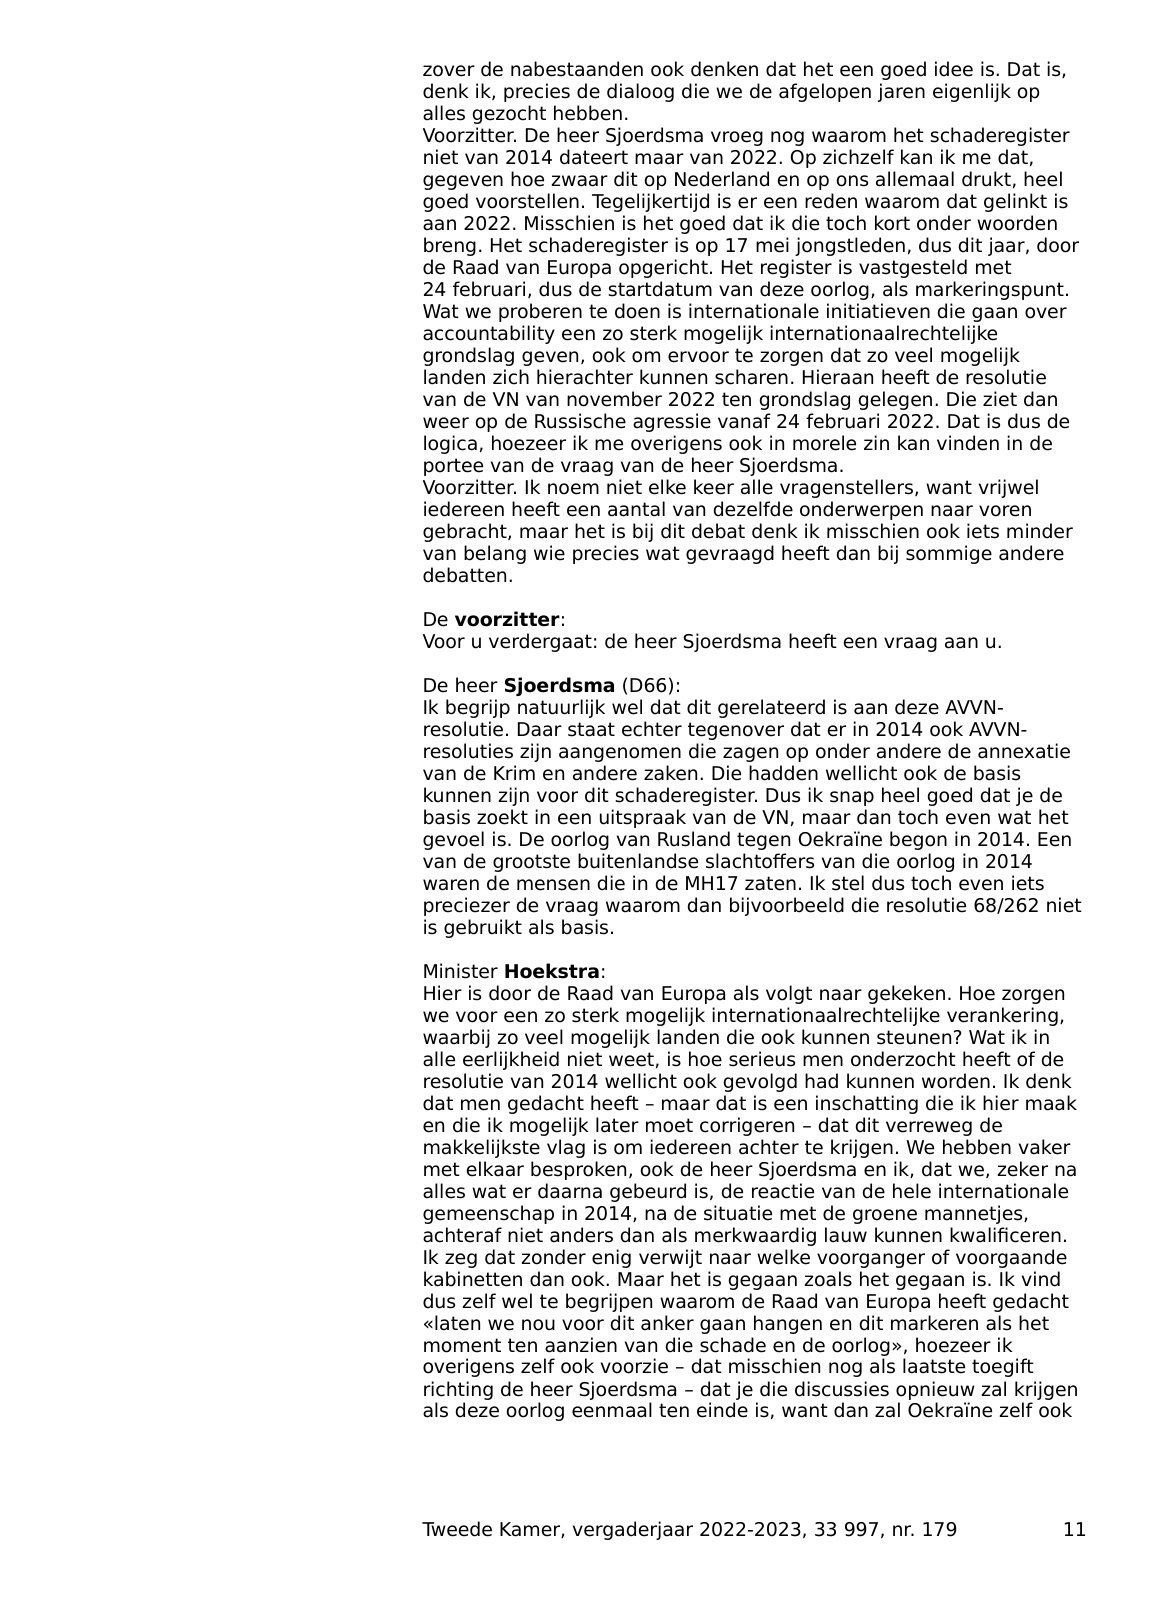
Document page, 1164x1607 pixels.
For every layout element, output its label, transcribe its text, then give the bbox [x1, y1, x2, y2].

text Voorzitter. De heer Sjoerdsma vroeg nog waarom het schaderegister niet van 2014 dateert maar van 2022. Op zichzelf kan ik me dat, gegeven hoe zwaar dit op Nederland en op ons allemaal drukt, heel goed voorstellen. Tegelijkertijd is er een reden waarom dat gelinkt is aan 2022. Misschien is het goed dat ik die toch kort onder woorden breng. Het schaderegister is op 17 mei jongstleden, dus dit jaar, door de Raad van Europa opgericht. Het register is vastgesteld met 24 februari, dus de startdatum van deze oorlog, als markeringspunt. Wat we proberen te doen is internationale initiatieven die gaan over accountability een zo sterk mogelijk internationaalrechtelijke grondslag geven, ook om ervoor te zorgen dat zo veel mogelijk landen zich hierachter kunnen scharen. Hieraan heeft de resolutie van de VN van november 2022 ten grondslag gelegen. Die ziet dan weer op de Russische agressie vanaf 24 februari 2022. Dat is dus de logica, hoezeer ik me overigens ook in morele zin kan vinden in de portee van de vraag van de heer Sjoerdsma. [422, 125, 1087, 477]
text De heer Sjoerdsma (D66): [422, 675, 1087, 697]
text Minister Hoekstra: [422, 961, 1087, 983]
text zover de nabestaanden ook denken dat het een goed idee is. Dat is, denk ik, precies de dialoog die we de afgelopen jaren eigenlijk op alles gezocht hebben. [422, 59, 1087, 125]
text Voor u verdergaat: de heer Sjoerdsma heeft een vraag aan u. [422, 631, 1087, 653]
text Hier is door de Raad van Europa als volgt naar gekeken. Hoe zorgen we voor een zo sterk mogelijk internationaalrechtelijke verankering, waarbij zo veel mogelijk landen die ook kunnen steunen? Wat ik in alle eerlijkheid niet weet, is hoe serieus men onderzocht heeft of de resolutie van 2014 wellicht ook gevolgd had kunnen worden. Ik denk dat men gedacht heeft – maar dat is een inschatting die ik hier maak en die ik mogelijk later moet corrigeren – dat dit verreweg de makkelijkste vlag is om iedereen achter te krijgen. We hebben vaker met elkaar besproken, ook de heer Sjoerdsma en ik, dat we, zeker na alles wat er daarna gebeurd is, de reactie van de hele internationale gemeenschap in 2014, na de situatie met de groene mannetjes, achteraf niet anders dan als merkwaardig lauw kunnen kwalificeren. Ik zeg dat zonder enig verwijt naar welke voorganger of voorgaande kabinetten dan ook. Maar het is gegaan zoals het gegaan is. Ik vind dus zelf wel te begrijpen waarom de Raad van Europa heeft gedacht «laten we nou voor dit anker gaan hangen en dit markeren als het moment ten aanzien van die schade en de oorlog», hoezeer ik overigens zelf ook voorzie – dat misschien nog als laatste toegift richting de heer Sjoerdsma – dat je die discussies opnieuw zal krijgen als deze oorlog eenmaal ten einde is, want dan zal Oekraïne zelf ook [422, 983, 1087, 1422]
text Ik begrijp natuurlijk wel dat dit gerelateerd is aan deze AVVN-resolutie. Daar staat echter tegenover dat er in 2014 ook AVVN-resoluties zijn aangenomen die zagen op onder andere de annexatie van de Krim en andere zaken. Die hadden wellicht ook de basis kunnen zijn voor dit schaderegister. Dus ik snap heel goed dat je de basis zoekt in een uitspraak van de VN, maar dan toch even wat het gevoel is. De oorlog van Rusland tegen Oekraïne begon in 2014. Een van de grootste buitenlandse slachtoffers van die oorlog in 2014 waren de mensen die in de MH17 zaten. Ik stel dus toch even iets preciezer de vraag waarom dan bijvoorbeeld die resolutie 68/262 niet is gebruikt als basis. [422, 697, 1087, 939]
text De voorzitter: [422, 609, 1087, 631]
text Voorzitter. Ik noem niet elke keer alle vragenstellers, want vrijwel iedereen heeft een aantal van dezelfde onderwerpen naar voren gebracht, maar het is bij dit debat denk ik misschien ook iets minder van belang wie precies wat gevraagd heeft dan bij sommige andere debatten. [422, 477, 1087, 587]
